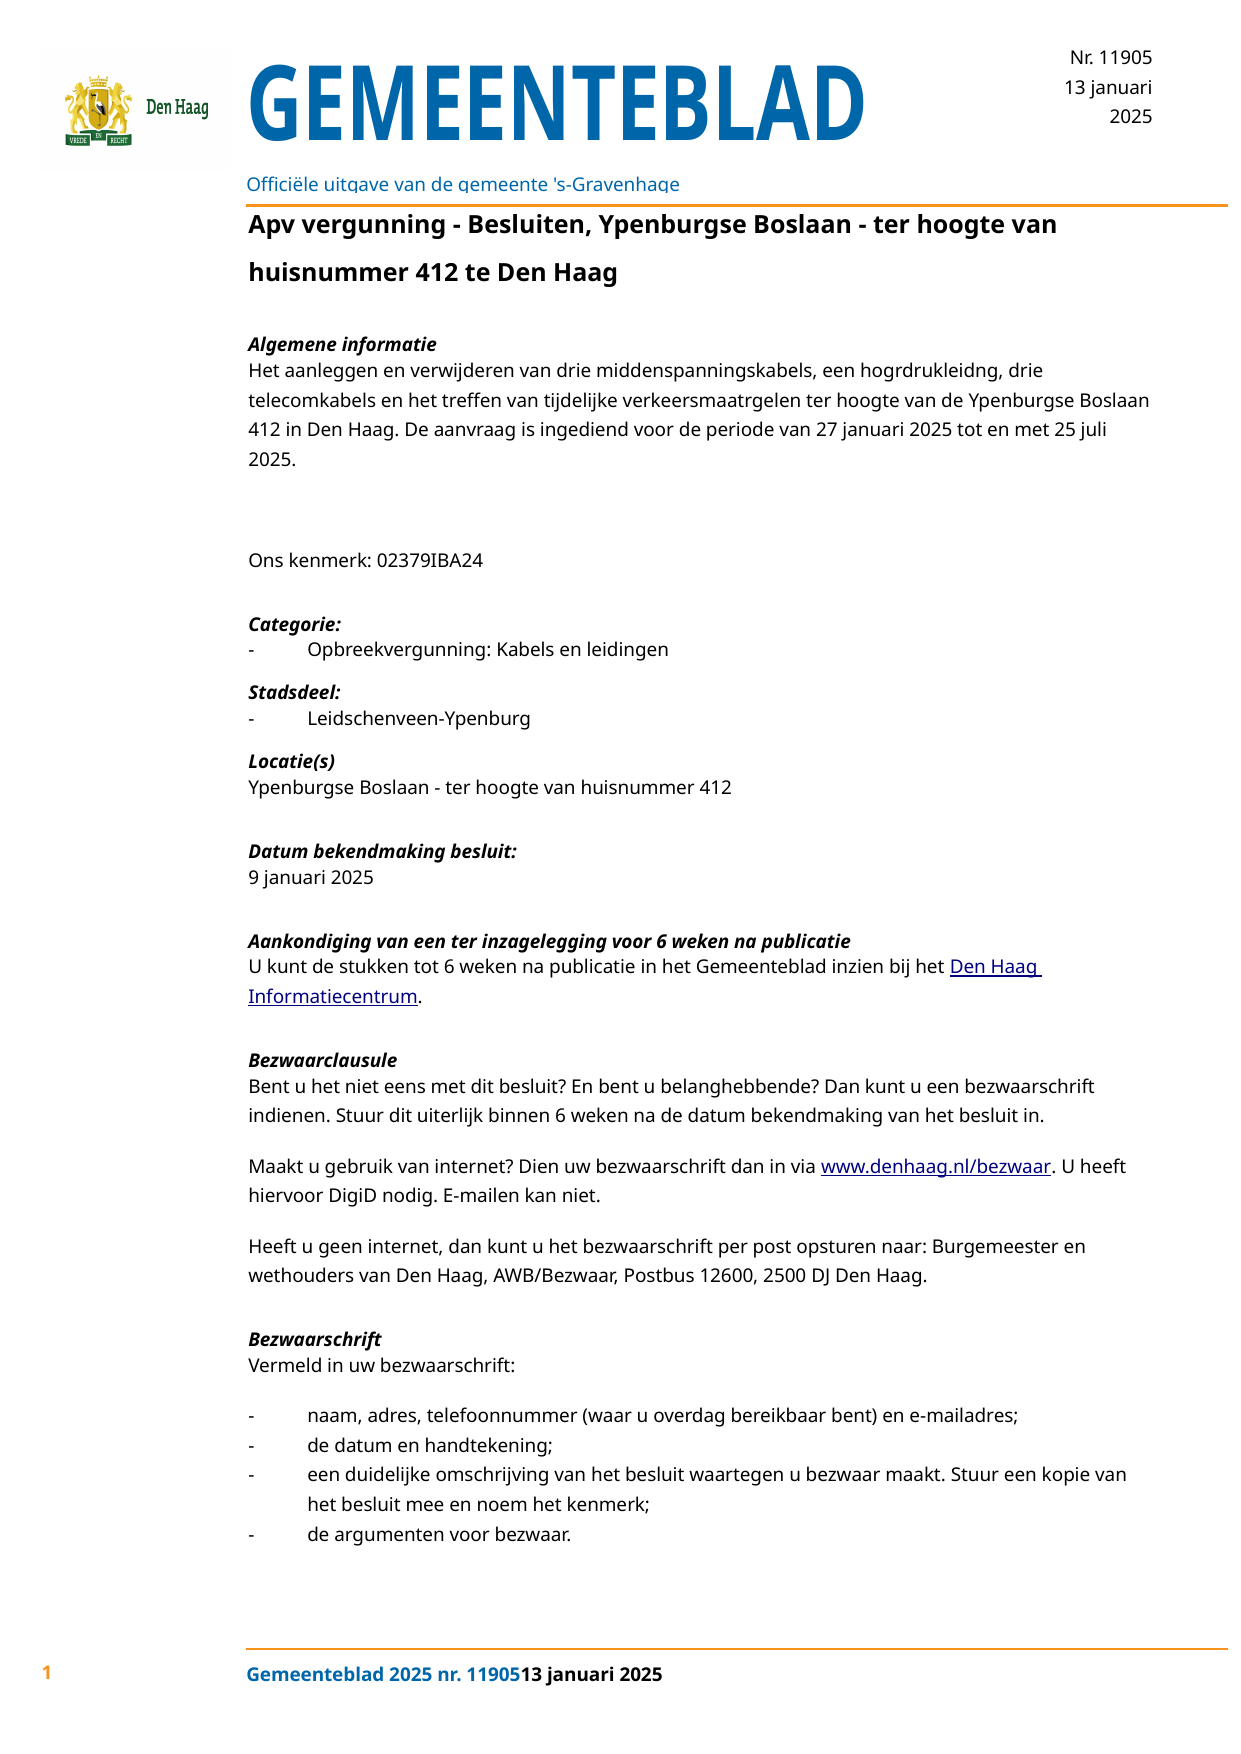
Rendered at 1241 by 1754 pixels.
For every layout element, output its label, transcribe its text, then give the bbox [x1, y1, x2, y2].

list een duidelijke omschrijving van het besluit waartegen u bezwaar maakt. Stuur een kopie van het besluit mee en noem het kenmerk; [248, 1462, 1152, 1517]
text Maakt u gebruik van internet? Dien uw bezwaarschrift dan in via www.denhaag.nl/bezwaar. U heeft hiervoor DigiD nodig. E-mailen kan niet. [248, 1153, 1152, 1208]
text Bent u het niet eens met dit besluit? En bent u belanghebbende? Dan kunt u een bezwaarschrift indienen. Stuur dit uiterlijk binnen 6 weken na de datum bekendmaking van het besluit in. [248, 1073, 1152, 1128]
picture [41, 47, 231, 172]
list Leidschenveen-Ypenburg [248, 705, 1152, 731]
text Ons kenmerk: 02379IBA24 [248, 547, 1152, 572]
list de datum en handtekening; [248, 1432, 1152, 1458]
text Heeft u geen internet, dan kunt u het bezwaarschrift per post opsturen naar: Burgemeester en wethouders van Den Haag, AWB/Bezwaar, Postbus 12600, 2500 DJ Den Haag. [248, 1233, 1152, 1288]
text Vermeld in uw bezwaarschrift: [248, 1352, 1152, 1378]
list de argumenten voor bezwaar. [248, 1521, 1152, 1547]
text Bezwaarclausule [248, 1047, 1152, 1073]
text 9 januari 2025 [248, 864, 1152, 889]
text Bezwaarschrift [248, 1326, 1152, 1352]
text Datum bekendmaking besluit: [248, 838, 1152, 864]
text Apv vergunning - Besluiten, Ypenburgse Boslaan - ter hoogte van huisnummer 412 te Den Haag [248, 207, 1152, 288]
text Ypenburgse Boslaan - ter hoogte van huisnummer 412 [248, 774, 1152, 800]
text Het aanleggen en verwijderen van drie middenspanningskabels, een hogrdrukleidng, drie telecomkabels en het treffen van tijdelijke verkeersmaatrgelen ter hoogte van de Ypenburgse Boslaan 412 in Den Haag. De aanvraag is ingediend voor de periode van 27 januari 2025 tot en met 25 juli 2025. [248, 357, 1152, 472]
list Opbreekvergunning: Kabels en leidingen [248, 636, 1152, 662]
text Categorie: [248, 611, 1152, 636]
text U kunt de stukken tot 6 weken na publicatie in het Gemeenteblad inzien bij het Den Haag Informatiecentrum. [248, 953, 1152, 1009]
text Locatie(s) [248, 748, 1152, 774]
list naam, adres, telefoonnummer (waar u overdag bereikbaar bent) en e-mailadres; [248, 1402, 1152, 1428]
text Algemene informatie [248, 331, 1152, 357]
text Aankondiging van een ter inzagelegging voor 6 weken na publicatie [248, 928, 1152, 953]
text Stadsdeel: [248, 679, 1152, 705]
